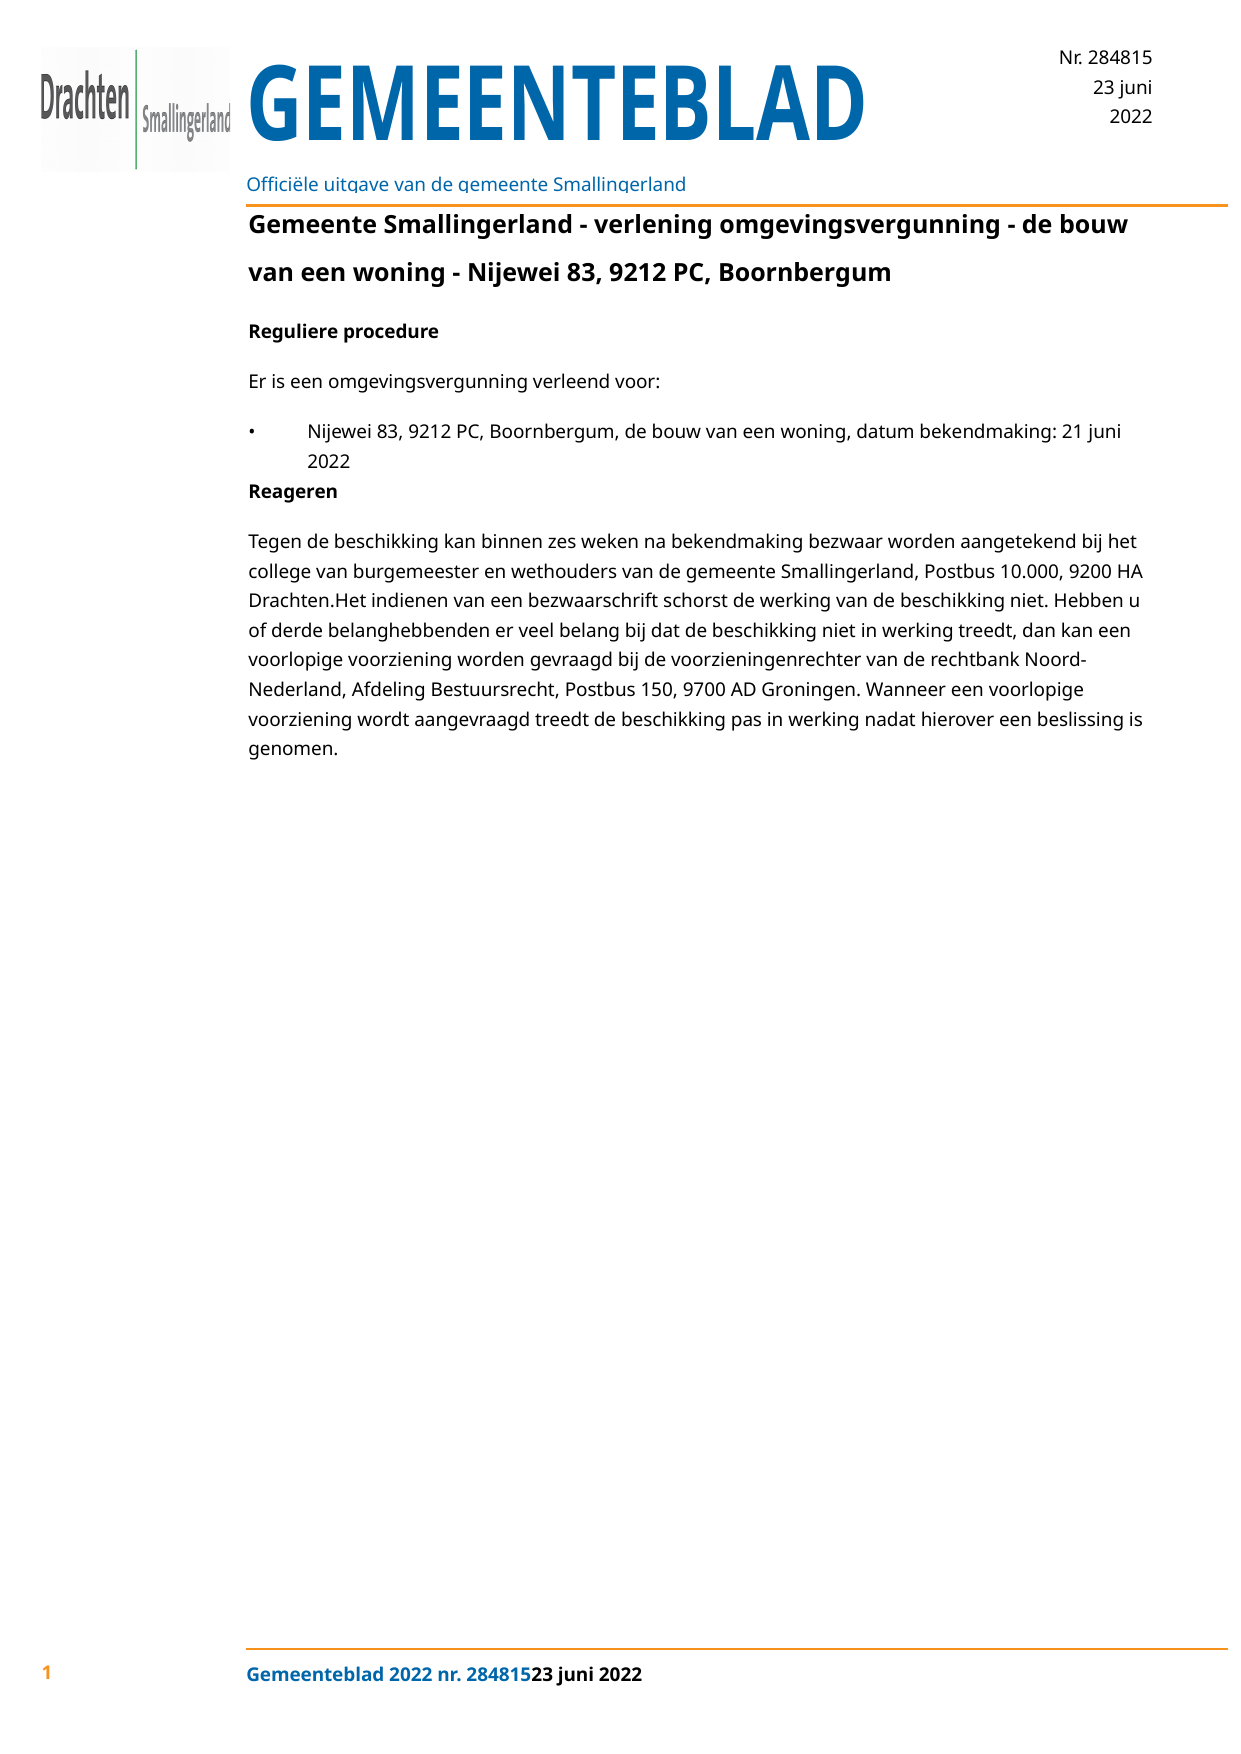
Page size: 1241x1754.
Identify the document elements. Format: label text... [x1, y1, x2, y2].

picture [41, 47, 231, 172]
text Er is een omgevingsvergunning verleend voor: [248, 368, 1152, 394]
text Reageren [248, 478, 1152, 504]
list Nijewei 83, 9212 PC, Boornbergum, de bouw van een woning, datum bekendmaking: 21 juni 2022 [248, 419, 1152, 474]
text Tegen de beschikking kan binnen zes weken na bekendmaking bezwaar worden aangetekend bij het college van burgemeester en wethouders van de gemeente Smallingerland, Postbus 10.000, 9200 HA Drachten.Het indienen van een bezwaarschrift schorst de werking van de beschikking niet. Hebben u of derde belanghebbenden er veel belang bij dat de beschikking niet in werking treedt, dan kan een voorlopige voorziening worden gevraagd bij de voorzieningenrechter van de rechtbank Noord-Nederland, Afdeling Bestuursrecht, Postbus 150, 9700 AD Groningen. Wanneer een voorlopige voorziening wordt aangevraagd treedt de beschikking pas in werking nadat hierover een beslissing is genomen. [248, 528, 1152, 761]
text Gemeente Smallingerland - verlening omgevingsvergunning - de bouw van een woning - Nijewei 83, 9212 PC, Boornbergum [248, 207, 1152, 288]
text Reguliere procedure [248, 318, 1152, 344]
